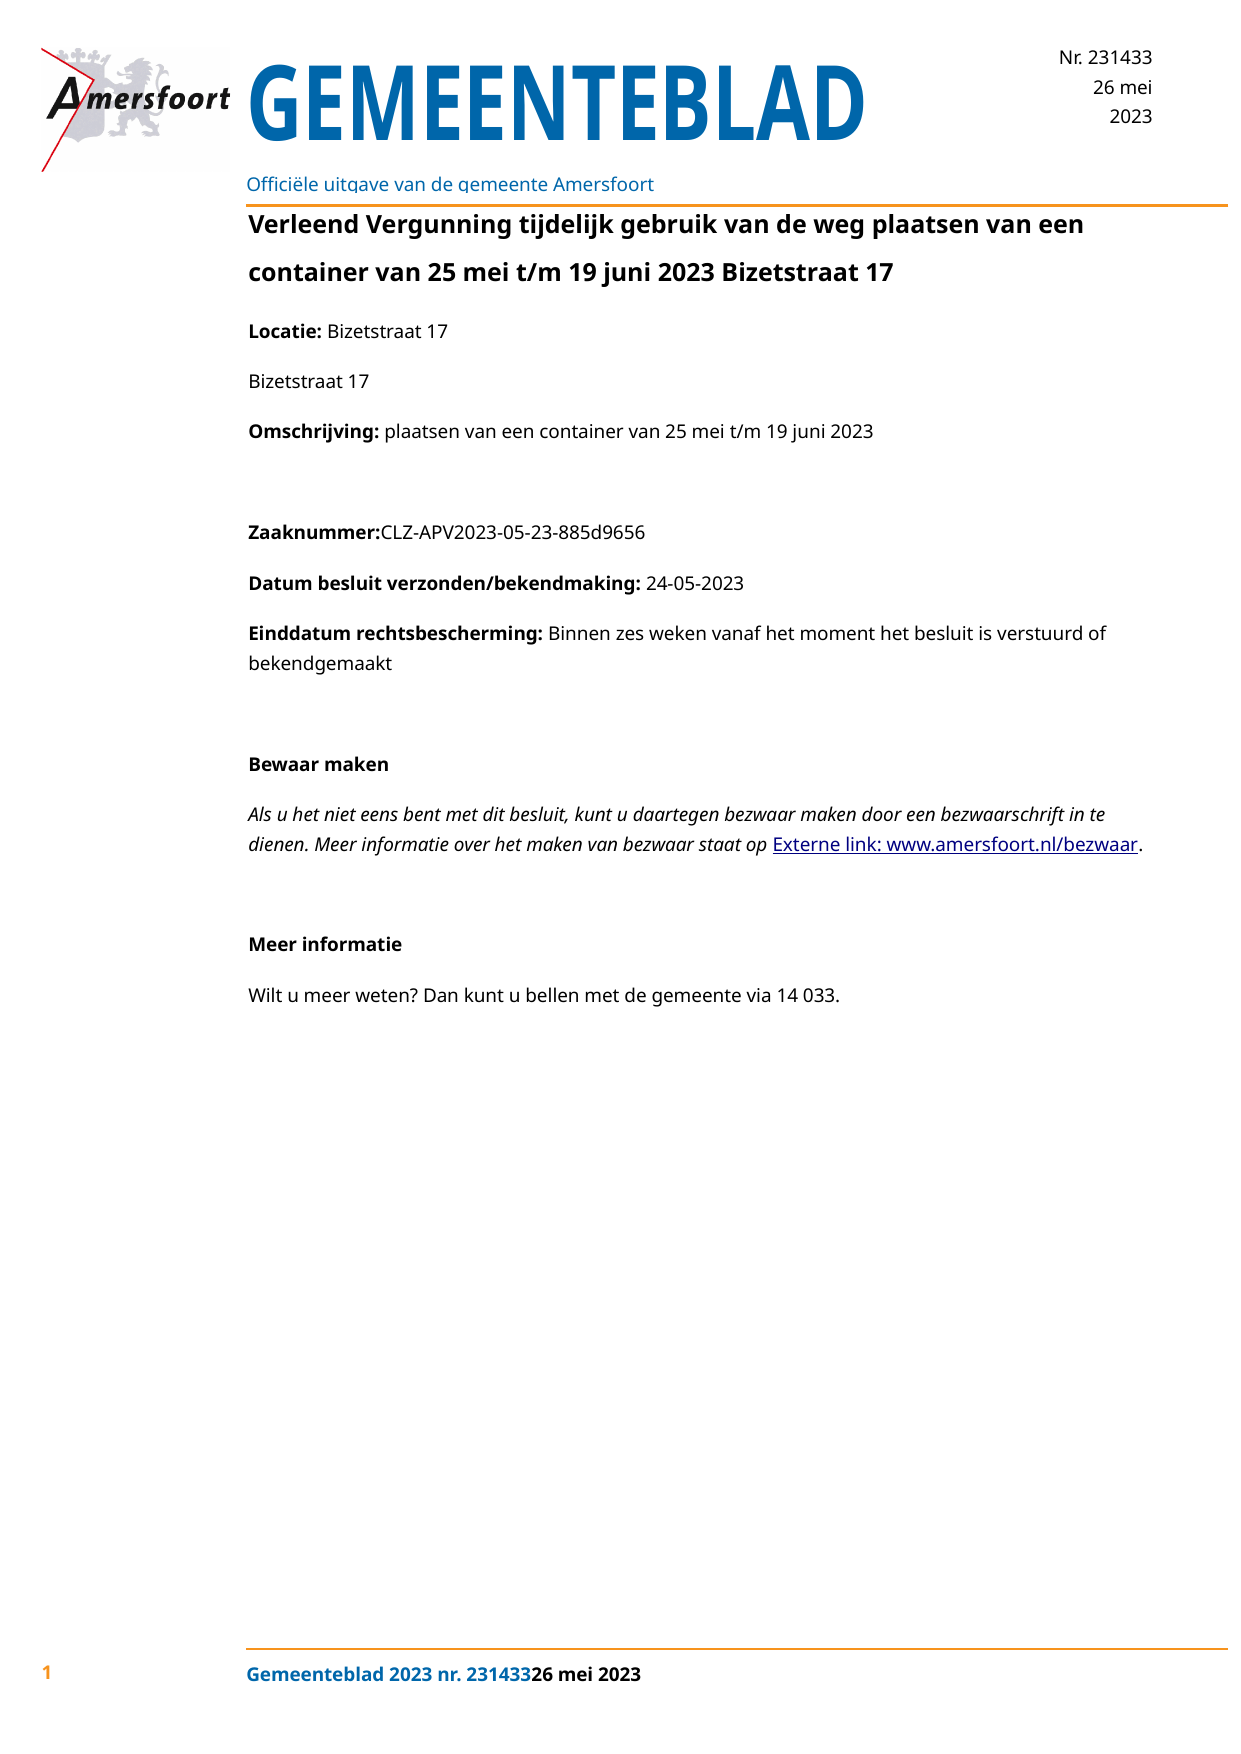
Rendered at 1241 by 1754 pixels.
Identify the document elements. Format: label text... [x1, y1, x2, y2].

picture [41, 47, 231, 172]
text Wilt u meer weten? Dan kunt u bellen met de gemeente via 14 033. [248, 982, 1152, 1008]
text Meer informatie [248, 932, 1152, 957]
text Verleend Vergunning tijdelijk gebruik van de weg plaatsen van een container van 25 mei t/m 19 juni 2023 Bizetstraat 17 [248, 207, 1152, 288]
text Datum besluit verzonden/bekendmaking: 24-05-2023 [248, 570, 1152, 596]
text Bewaar maken [248, 751, 1152, 777]
text Zaaknummer:CLZ-APV2023-05-23-885d9656 [248, 519, 1152, 545]
text Omschrijving: plaatsen van een container van 25 mei t/m 19 juni 2023 [248, 419, 1152, 444]
text Als u het niet eens bent met dit besluit, kunt u daartegen bezwaar maken door een bezwaarschrift in te dienen. Meer informatie over het maken van bezwaar staat op Externe link: www.amersfoort.nl/bezwaar. [248, 801, 1152, 857]
text Locatie: Bizetstraat 17 [248, 318, 1152, 344]
text Bizetstraat 17 [248, 368, 1152, 394]
text Einddatum rechtsbescherming: Binnen zes weken vanaf het moment het besluit is verstuurd of bekendgemaakt [248, 620, 1152, 676]
